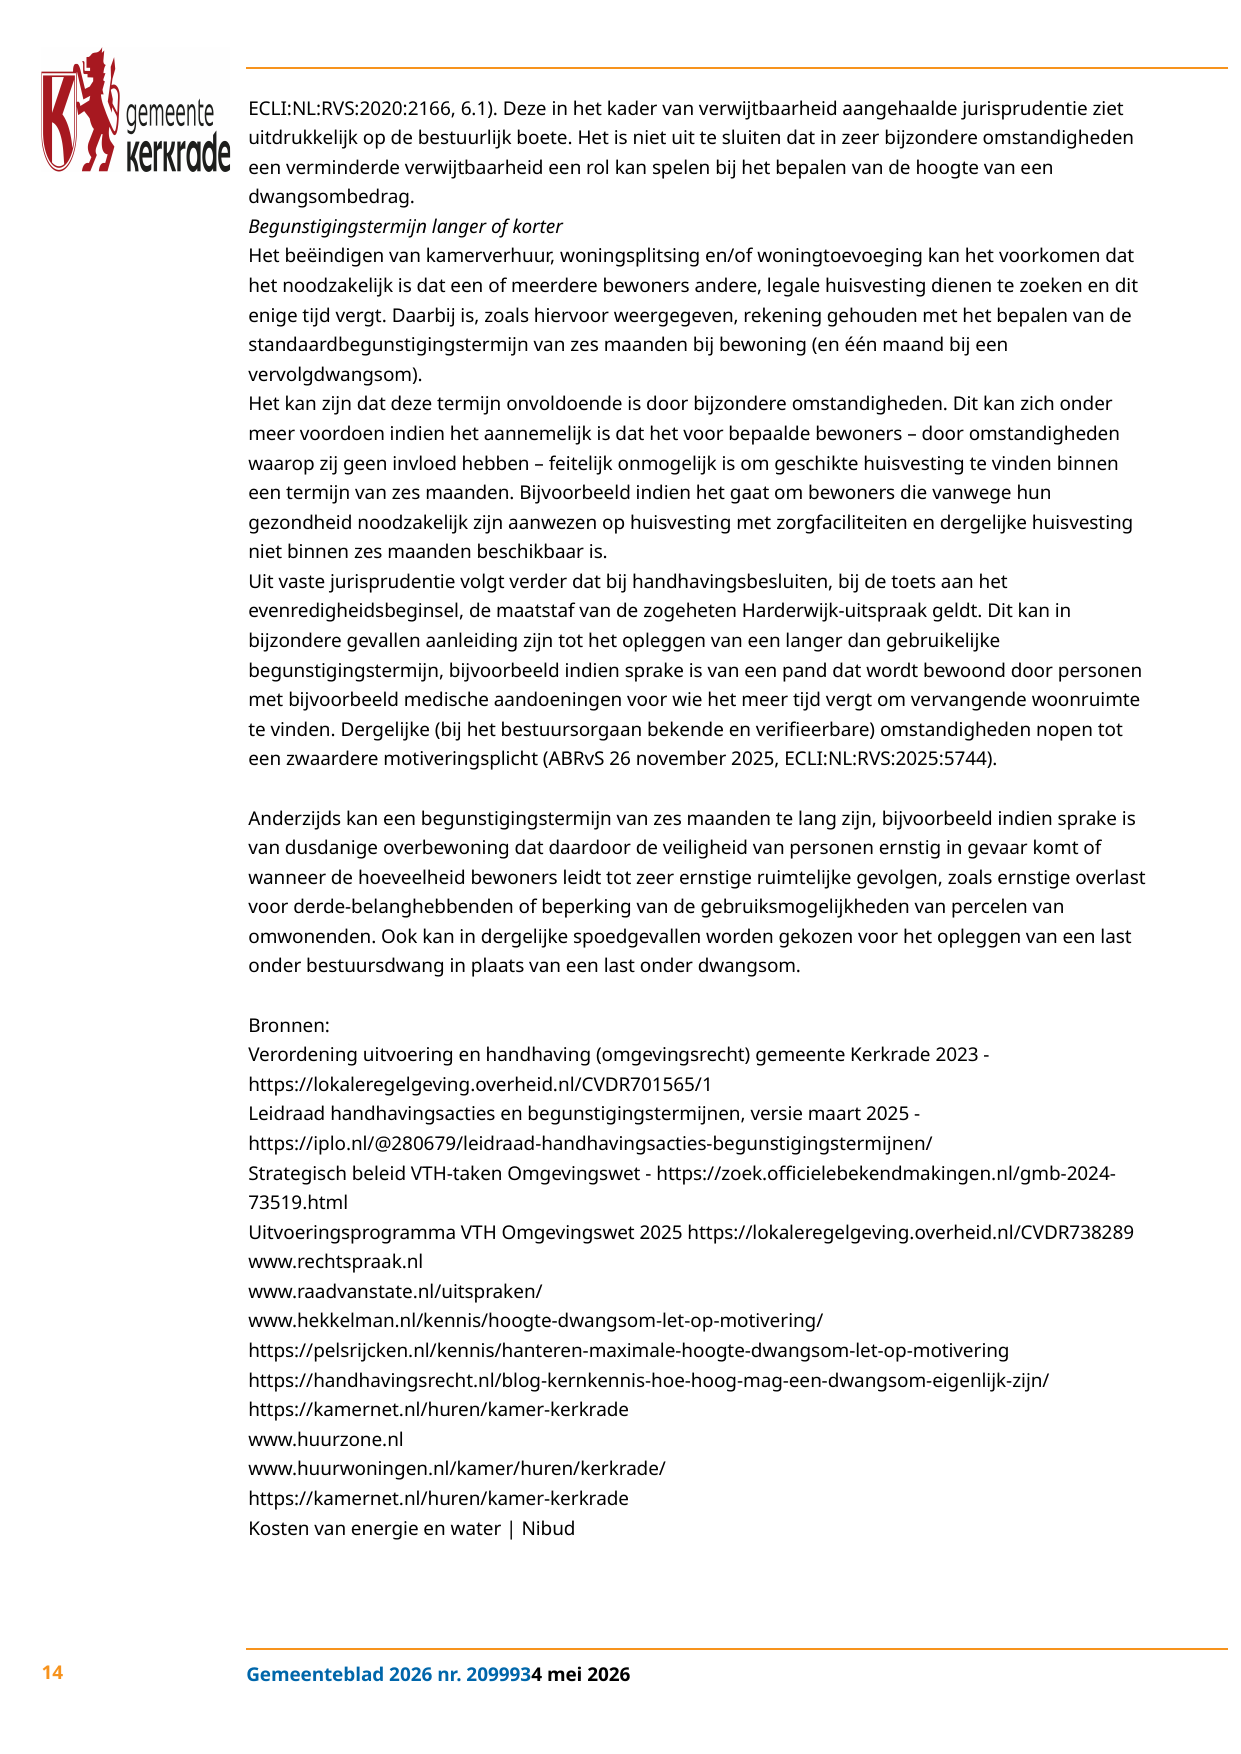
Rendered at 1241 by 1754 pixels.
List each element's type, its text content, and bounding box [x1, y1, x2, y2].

text https://kamernet.nl/huren/kamer-kerkrade [248, 1485, 1152, 1511]
text Anderzijds kan een begunstigingstermijn van zes maanden te lang zijn, bijvoorbeeld indien sprake is van dusdanige overbewoning dat daardoor de veiligheid van personen ernstig in gevaar komt of wanneer de hoeveelheid bewoners leidt tot zeer ernstige ruimtelijke gevolgen, zoals ernstige overlast voor derde-belanghebbenden of beperking van de gebruiksmogelijkheden van percelen van omwonenden. Ook kan in dergelijke spoedgevallen worden gekozen voor het opleggen van een last onder bestuursdwang in plaats van een last onder dwangsom. [248, 805, 1152, 978]
text Het beëindigen van kamerverhuur, woningsplitsing en/of woningtoevoeging kan het voorkomen dat het noodzakelijk is dat een of meerdere bewoners andere, legale huisvesting dienen te zoeken en dit enige tijd vergt. Daarbij is, zoals hiervoor weergegeven, rekening gehouden met het bepalen van de standaardbegunstigingstermijn van zes maanden bij bewoning (en één maand bij een vervolgdwangsom). [248, 243, 1152, 387]
text Leidraad handhavingsacties en begunstigingstermijnen, versie maart 2025 - https://iplo.nl/@280679/leidraad-handhavingsacties-begunstigingstermijnen/ [248, 1101, 1152, 1156]
text ECLI:NL:RVS:2020:2166, 6.1). Deze in het kader van verwijtbaarheid aangehaalde jurisprudentie ziet uitdrukkelijk op de bestuurlijk boete. Het is niet uit te sluiten dat in zeer bijzondere omstandigheden een verminderde verwijtbaarheid een rol kan spelen bij het bepalen van de hoogte van een dwangsombedrag. [248, 95, 1152, 209]
text Bronnen: [248, 1012, 1152, 1038]
text https://kamernet.nl/huren/kamer-kerkrade [248, 1396, 1152, 1422]
text www.rechtspraak.nl [248, 1248, 1152, 1274]
text Verordening uitvoering en handhaving (omgevingsrecht) gemeente Kerkrade 2023 - https://lokaleregelgeving.overheid.nl/CVDR701565/1 [248, 1041, 1152, 1097]
picture [41, 47, 231, 172]
text Uit vaste jurisprudentie volgt verder dat bij handhavingsbesluiten, bij de toets aan het evenredigheidsbeginsel, de maatstaf van de zogeheten Harderwijk-uitspraak geldt. Dit kan in bijzondere gevallen aanleiding zijn tot het opleggen van een langer dan gebruikelijke begunstigingstermijn, bijvoorbeeld indien sprake is van een pand dat wordt bewoond door personen met bijvoorbeeld medische aandoeningen voor wie het meer tijd vergt om vervangende woonruimte te vinden. Dergelijke (bij het bestuursorgaan bekende en verifieerbare) omstandigheden nopen tot een zwaardere motiveringsplicht (ABRvS 26 november 2025, ECLI:NL:RVS:2025:5744). [248, 568, 1152, 771]
text www.raadvanstate.nl/uitspraken/ [248, 1278, 1152, 1304]
text https://handhavingsrecht.nl/blog-kernkennis-hoe-hoog-mag-een-dwangsom-eigenlijk-zijn/ [248, 1367, 1152, 1393]
text Kosten van energie en water | Nibud [248, 1515, 1152, 1541]
text Begunstigingstermijn langer of korter [248, 213, 1152, 239]
text Strategisch beleid VTH-taken Omgevingswet - https://zoek.officielebekendmakingen.nl/gmb-2024-73519.html [248, 1160, 1152, 1215]
text Uitvoeringsprogramma VTH Omgevingswet 2025 https://lokaleregelgeving.overheid.nl/CVDR738289 [248, 1219, 1152, 1245]
text www.huurzone.nl [248, 1426, 1152, 1452]
text www.hekkelman.nl/kennis/hoogte-dwangsom-let-op-motivering/ https://pelsrijcken.nl/kennis/hanteren-maximale-hoogte-dwangsom-let-op-motivering [248, 1308, 1152, 1363]
text Het kan zijn dat deze termijn onvoldoende is door bijzondere omstandigheden. Dit kan zich onder meer voordoen indien het aannemelijk is dat het voor bepaalde bewoners – door omstandigheden waarop zij geen invloed hebben – feitelijk onmogelijk is om geschikte huisvesting te vinden binnen een termijn van zes maanden. Bijvoorbeeld indien het gaat om bewoners die vanwege hun gezondheid noodzakelijk zijn aanwezen op huisvesting met zorgfaciliteiten en dergelijke huisvesting niet binnen zes maanden beschikbaar is. [248, 391, 1152, 564]
text www.huurwoningen.nl/kamer/huren/kerkrade/ [248, 1456, 1152, 1481]
